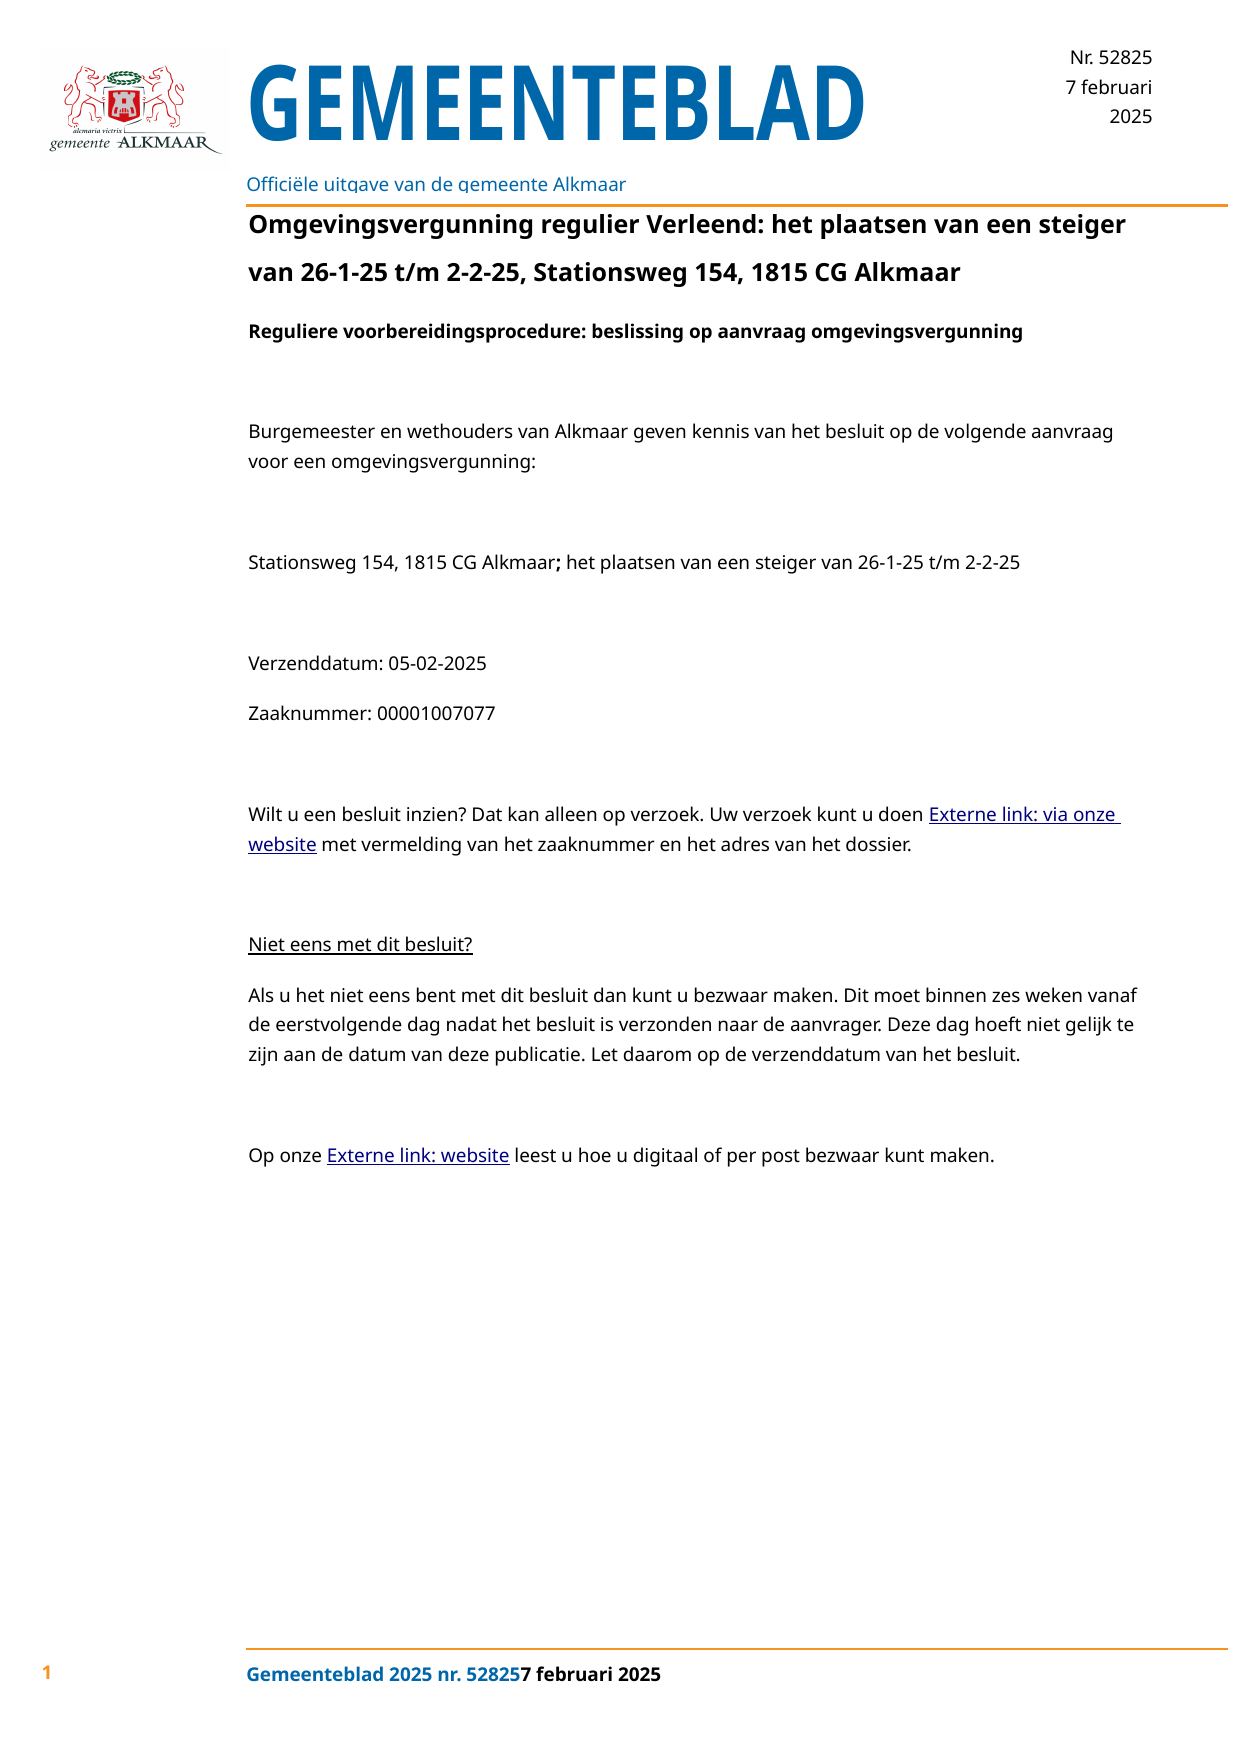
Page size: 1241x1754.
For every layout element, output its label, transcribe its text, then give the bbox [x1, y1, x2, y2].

text Burgemeester en wethouders van Alkmaar geven kennis van het besluit op de volgende aanvraag voor een omgevingsvergunning: [248, 419, 1152, 474]
text Niet eens met dit besluit? [248, 932, 1152, 957]
text Wilt u een besluit inzien? Dat kan alleen op verzoek. Uw verzoek kunt u doen Externe link: via onze website met vermelding van het zaaknummer en het adres van het dossier. [248, 801, 1152, 857]
text Reguliere voorbereidingsprocedure: beslissing op aanvraag omgevingsvergunning [248, 318, 1152, 344]
text Zaaknummer: 00001007077 [248, 700, 1152, 726]
text Als u het niet eens bent met dit besluit dan kunt u bezwaar maken. Dit moet binnen zes weken vanaf de eerstvolgende dag nadat het besluit is verzonden naar de aanvrager. Deze dag hoeft niet gelijk te zijn aan de datum van deze publicatie. Let daarom op de verzenddatum van het besluit. [248, 982, 1152, 1067]
text Verzenddatum: 05-02-2025 [248, 650, 1152, 676]
text Omgevingsvergunning regulier Verleend: het plaatsen van een steiger van 26-1-25 t/m 2-2-25, Stationsweg 154, 1815 CG Alkmaar [248, 207, 1152, 288]
picture [41, 47, 231, 172]
text Op onze Externe link: website leest u hoe u digitaal of per post bezwaar kunt maken. [248, 1142, 1152, 1168]
text Stationsweg 154, 1815 CG Alkmaar; het plaatsen van een steiger van 26-1-25 t/m 2-2-25 [248, 549, 1152, 575]
